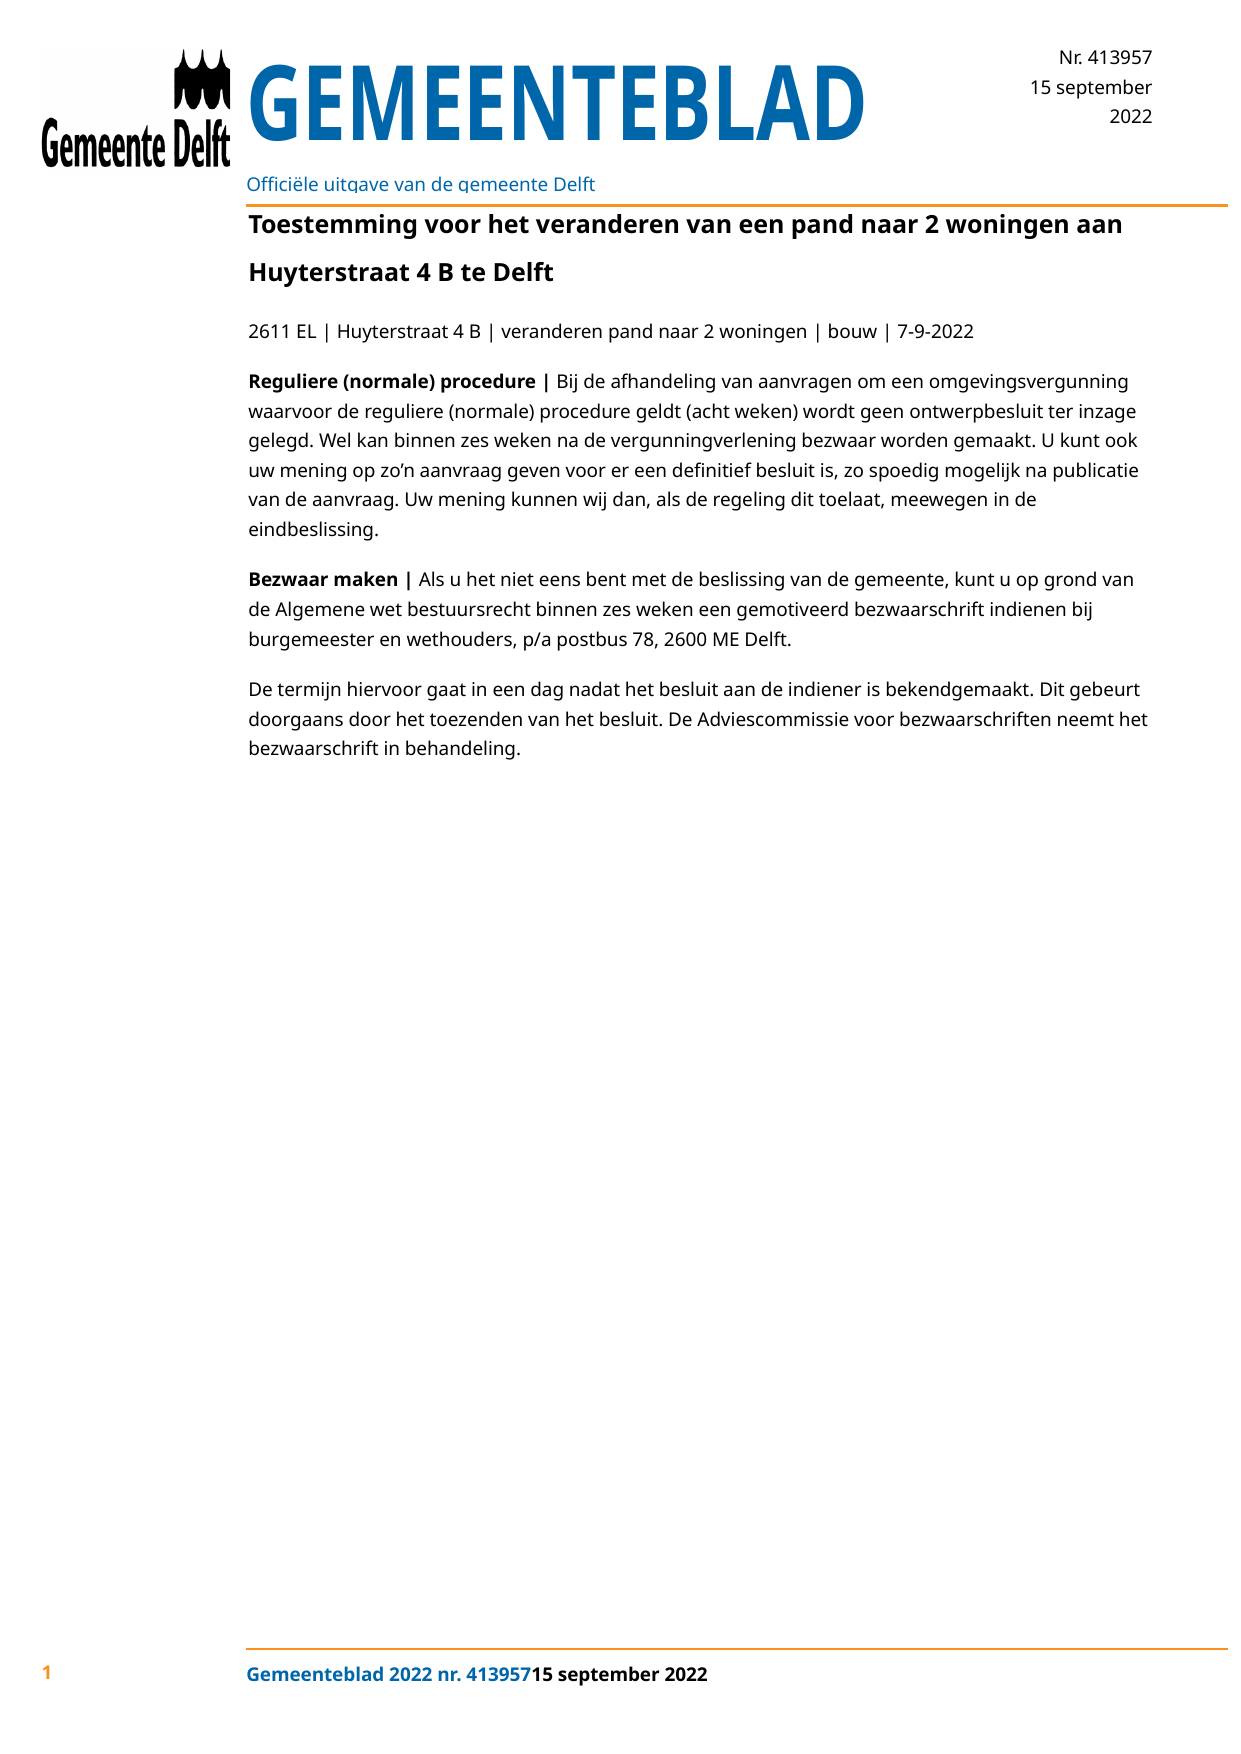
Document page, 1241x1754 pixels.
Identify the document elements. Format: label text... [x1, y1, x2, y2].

text Toestemming voor het veranderen van een pand naar 2 woningen aan Huyterstraat 4 B te Delft [248, 207, 1152, 288]
picture [41, 47, 231, 172]
text Reguliere (normale) procedure | Bij de afhandeling van aanvragen om een omgevingsvergunning waarvoor de reguliere (normale) procedure geldt (acht weken) wordt geen ontwerpbesluit ter inzage gelegd. Wel kan binnen zes weken na de vergunningverlening bezwaar worden gemaakt. U kunt ook uw mening op zo’n aanvraag geven voor er een definitief besluit is, zo spoedig mogelijk na publicatie van de aanvraag. Uw mening kunnen wij dan, als de regeling dit toelaat, meewegen in de eindbeslissing. [248, 368, 1152, 542]
text De termijn hiervoor gaat in een dag nadat het besluit aan de indiener is bekendgemaakt. Dit gebeurt doorgaans door het toezenden van het besluit. De Adviescommissie voor bezwaarschriften neemt het bezwaarschrift in behandeling. [248, 676, 1152, 761]
text 2611 EL | Huyterstraat 4 B | veranderen pand naar 2 woningen | bouw | 7-9-2022 [248, 318, 1152, 344]
text Bezwaar maken | Als u het niet eens bent met de beslissing van de gemeente, kunt u op grond van de Algemene wet bestuursrecht binnen zes weken een gemotiveerd bezwaarschrift indienen bij burgemeester en wethouders, p/a postbus 78, 2600 ME Delft. [248, 567, 1152, 652]
